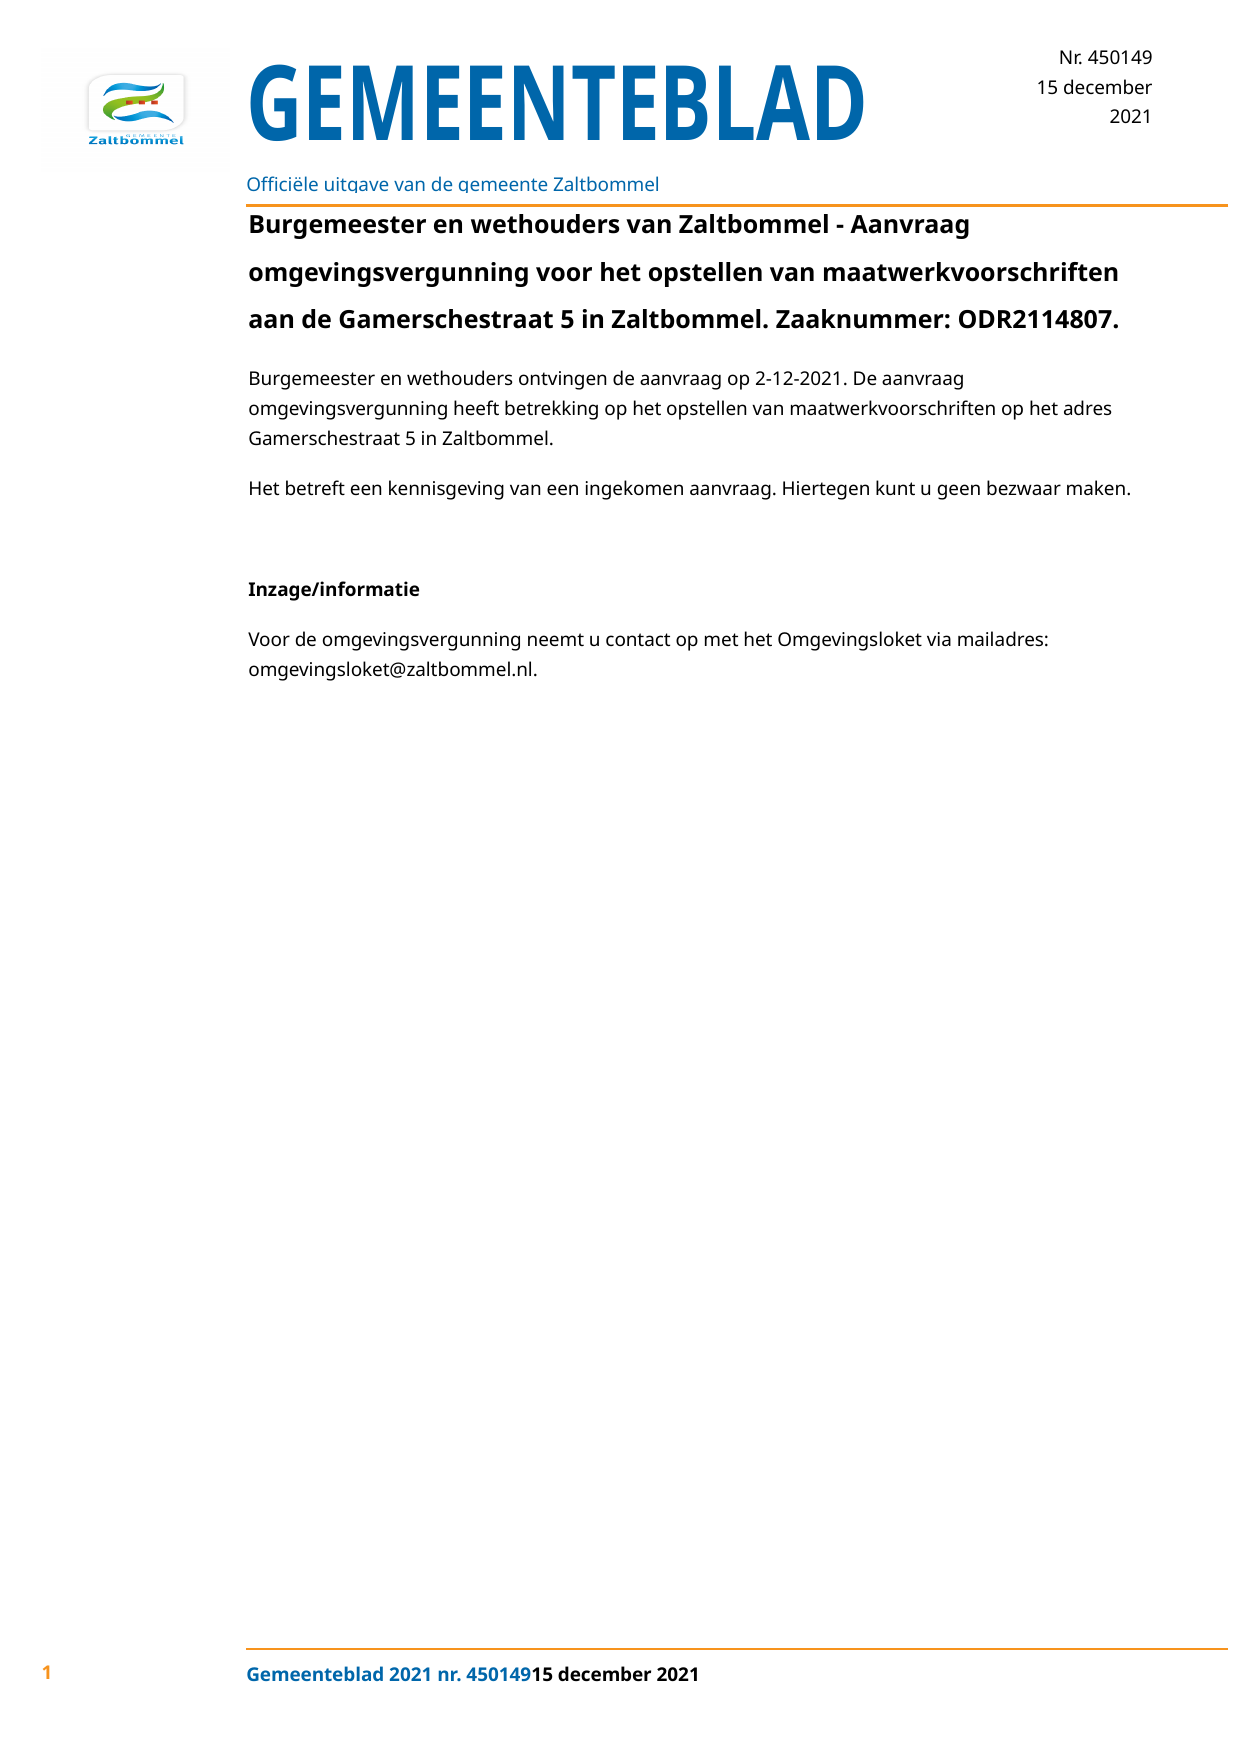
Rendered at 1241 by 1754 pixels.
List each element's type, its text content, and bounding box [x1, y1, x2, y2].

text Burgemeester en wethouders van Zaltbommel - Aanvraag omgevingsvergunning voor het opstellen van maatwerkvoorschriften aan de Gamerschestraat 5 in Zaltbommel. Zaaknummer: ODR2114807. [248, 207, 1152, 336]
text Het betreft een kennisgeving van een ingekomen aanvraag. Hiertegen kunt u geen bezwaar maken. [248, 475, 1152, 501]
text Voor de omgevingsvergunning neemt u contact op met het Omgevingsloket via mailadres: omgevingsloket@zaltbommel.nl. [248, 626, 1152, 682]
text Inzage/informatie [248, 576, 1152, 602]
picture [41, 47, 231, 172]
text Burgemeester en wethouders ontvingen de aanvraag op 2-12-2021. De aanvraag omgevingsvergunning heeft betrekking op het opstellen van maatwerkvoorschriften op het adres Gamerschestraat 5 in Zaltbommel. [248, 366, 1152, 450]
